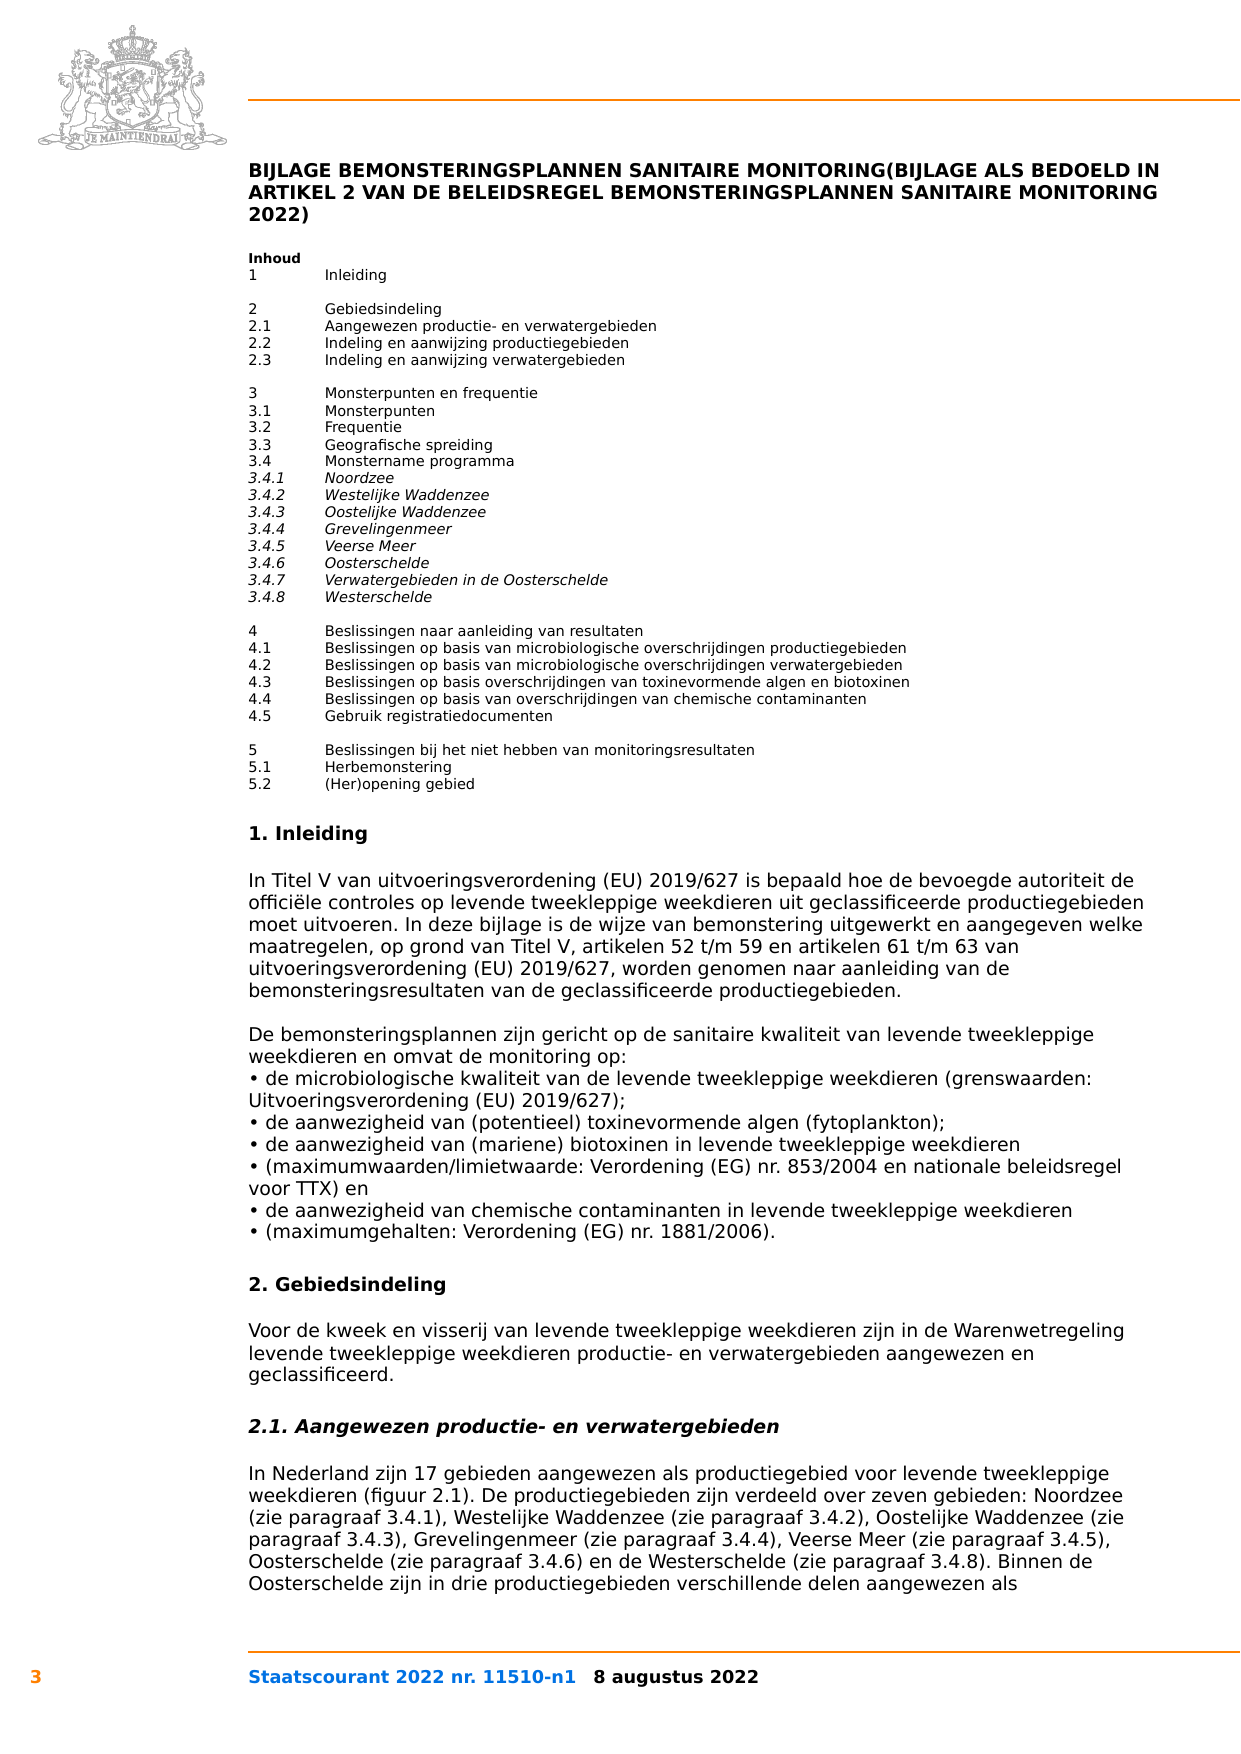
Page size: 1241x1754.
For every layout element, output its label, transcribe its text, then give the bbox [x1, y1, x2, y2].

text De bemonsteringsplannen zijn gericht op de sanitaire kwaliteit van levende tweekleppige weekdieren en omvat de monitoring op: [248, 1024, 1163, 1068]
table_cell 3.4.6 [248, 555, 319, 572]
table_cell Monsterpunten en frequentie [319, 385, 1163, 402]
text • de aanwezigheid van chemische contaminanten in levende tweekleppige weekdieren [248, 1199, 1163, 1221]
table_cell 3.4.1 [248, 470, 319, 487]
subtitle 2.1. Aangewezen productie- en verwatergebieden [248, 1416, 1163, 1438]
table_cell Geografische spreiding [319, 436, 1163, 453]
table_cell [248, 284, 319, 301]
table_cell 4.1 [248, 640, 319, 657]
table_cell Aangewezen productie- en verwatergebieden [319, 318, 1163, 334]
text In Nederland zijn 17 gebieden aangewezen als productiegebied voor levende tweekleppige weekdieren (figuur 2.1). De productiegebieden zijn verdeeld over zeven gebieden: Noordzee (zie paragraaf 3.4.1), Westelijke Waddenzee (zie paragraaf 3.4.2), Oostelijke Waddenzee (zie paragraaf 3.4.3), Grevelingenmeer (zie paragraaf 3.4.4), Veerse Meer (zie paragraaf 3.4.5), Oosterschelde (zie paragraaf 3.4.6) en de Westerschelde (zie paragraaf 3.4.8). Binnen de Oosterschelde zijn in drie productiegebieden verschillende delen aangewezen als [248, 1463, 1163, 1595]
table_cell Herbemonstering [319, 759, 1163, 776]
table_cell Indeling en aanwijzing productiegebieden [319, 335, 1163, 351]
table_cell 1 [248, 267, 319, 283]
table_cell Frequentie [319, 419, 1163, 436]
table_cell [248, 606, 319, 623]
table_cell 5.1 [248, 759, 319, 776]
table_cell Gebiedsindeling [319, 301, 1163, 317]
text In Titel V van uitvoeringsverordening (EU) 2019/627 is bepaald hoe de bevoegde autoriteit de officiële controles op levende tweekleppige weekdieren uit geclassificeerde productiegebieden moet uitvoeren. In deze bijlage is de wijze van bemonstering uitgewerkt en aangegeven welke maatregelen, op grond van Titel V, artikelen 52 t/m 59 en artikelen 61 t/m 63 van uitvoeringsverordening (EU) 2019/627, worden genomen naar aanleiding van de bemonsteringsresultaten van de geclassificeerde productiegebieden. [248, 870, 1163, 1002]
table_cell Beslissingen op basis van overschrijdingen van chemische contaminanten [319, 691, 1163, 708]
text • de aanwezigheid van (potentieel) toxinevormende algen (fytoplankton); [248, 1112, 1163, 1133]
table_cell 3.4.4 [248, 521, 319, 538]
table_cell Monsterpunten [319, 403, 1163, 419]
table_cell Monstername programma [319, 453, 1163, 470]
table_cell Oosterschelde [319, 555, 1163, 572]
table_cell Beslissingen op basis overschrijdingen van toxinevormende algen en biotoxinen [319, 674, 1163, 691]
table_cell Veerse Meer [319, 538, 1163, 555]
text • (maximumwaarden/limietwaarde: Verordening (EG) nr. 853/2004 en nationale beleidsregel voor TTX) en [248, 1156, 1163, 1199]
table_cell [248, 725, 319, 742]
table_cell 2.1 [248, 318, 319, 334]
text Voor de kweek en visserij van levende tweekleppige weekdieren zijn in de Warenwetregeling levende tweekleppige weekdieren productie- en verwatergebieden aangewezen en geclassificeerd. [248, 1320, 1163, 1386]
table_cell 3 [248, 385, 319, 402]
table_cell 3.4.8 [248, 589, 319, 606]
table_cell [319, 284, 1163, 301]
table_cell Noordzee [319, 470, 1163, 487]
subtitle 2. Gebiedsindeling [248, 1273, 1163, 1295]
table_cell Beslissingen op basis van microbiologische overschrijdingen productiegebieden [319, 640, 1163, 657]
table_cell 3.4.3 [248, 504, 319, 521]
table_cell 5 [248, 742, 319, 759]
table_cell 3.1 [248, 403, 319, 419]
table_cell 2.3 [248, 351, 319, 368]
picture [38, 25, 227, 150]
subtitle BIJLAGE BEMONSTERINGSPLANNEN SANITAIRE MONITORING(BIJLAGE ALS BEDOELD IN ARTIKEL 2 VAN DE BELEIDSREGEL BEMONSTERINGSPLANNEN SANITAIRE MONITORING 2022) [248, 160, 1163, 226]
table_cell 4.3 [248, 674, 319, 691]
table_cell [319, 606, 1163, 623]
table_cell Beslissingen naar aanleiding van resultaten [319, 623, 1163, 640]
table_cell 3.2 [248, 419, 319, 436]
table_cell 3.3 [248, 436, 319, 453]
table_cell Beslissingen bij het niet hebben van monitoringsresultaten [319, 742, 1163, 759]
table_cell Indeling en aanwijzing verwatergebieden [319, 351, 1163, 368]
table_cell Grevelingenmeer [319, 521, 1163, 538]
table_cell 3.4 [248, 453, 319, 470]
table_cell [319, 725, 1163, 742]
table_cell Verwatergebieden in de Oosterschelde [319, 572, 1163, 589]
table_cell Westelijke Waddenzee [319, 487, 1163, 504]
table_cell [319, 369, 1163, 385]
table_cell 5.2 [248, 776, 319, 793]
table_cell Inleiding [319, 267, 1163, 283]
table_cell 2.2 [248, 335, 319, 351]
table_cell 4.5 [248, 708, 319, 725]
table_cell Beslissingen op basis van microbiologische overschrijdingen verwatergebieden [319, 657, 1163, 674]
text • de aanwezigheid van (mariene) biotoxinen in levende tweekleppige weekdieren [248, 1133, 1163, 1156]
table_cell 3.4.5 [248, 538, 319, 555]
table_cell Oostelijke Waddenzee [319, 504, 1163, 521]
table_cell 3.4.7 [248, 572, 319, 589]
table_cell 3.4.2 [248, 487, 319, 504]
subtitle 1. Inleiding [248, 823, 1163, 845]
table_header Inhoud [248, 251, 1163, 267]
text • (maximumgehalten: Verordening (EG) nr. 1881/2006). [248, 1221, 1163, 1243]
text • de microbiologische kwaliteit van de levende tweekleppige weekdieren (grenswaarden: Uitvoeringsverordening (EU) 2019/627); [248, 1068, 1163, 1112]
table_cell (Her)opening gebied [319, 776, 1163, 793]
table_cell 4 [248, 623, 319, 640]
table_cell [248, 369, 319, 385]
table_cell 2 [248, 301, 319, 317]
table_cell 4.2 [248, 657, 319, 674]
table_cell 4.4 [248, 691, 319, 708]
table_cell Gebruik registratiedocumenten [319, 708, 1163, 725]
table_cell Westerschelde [319, 589, 1163, 606]
